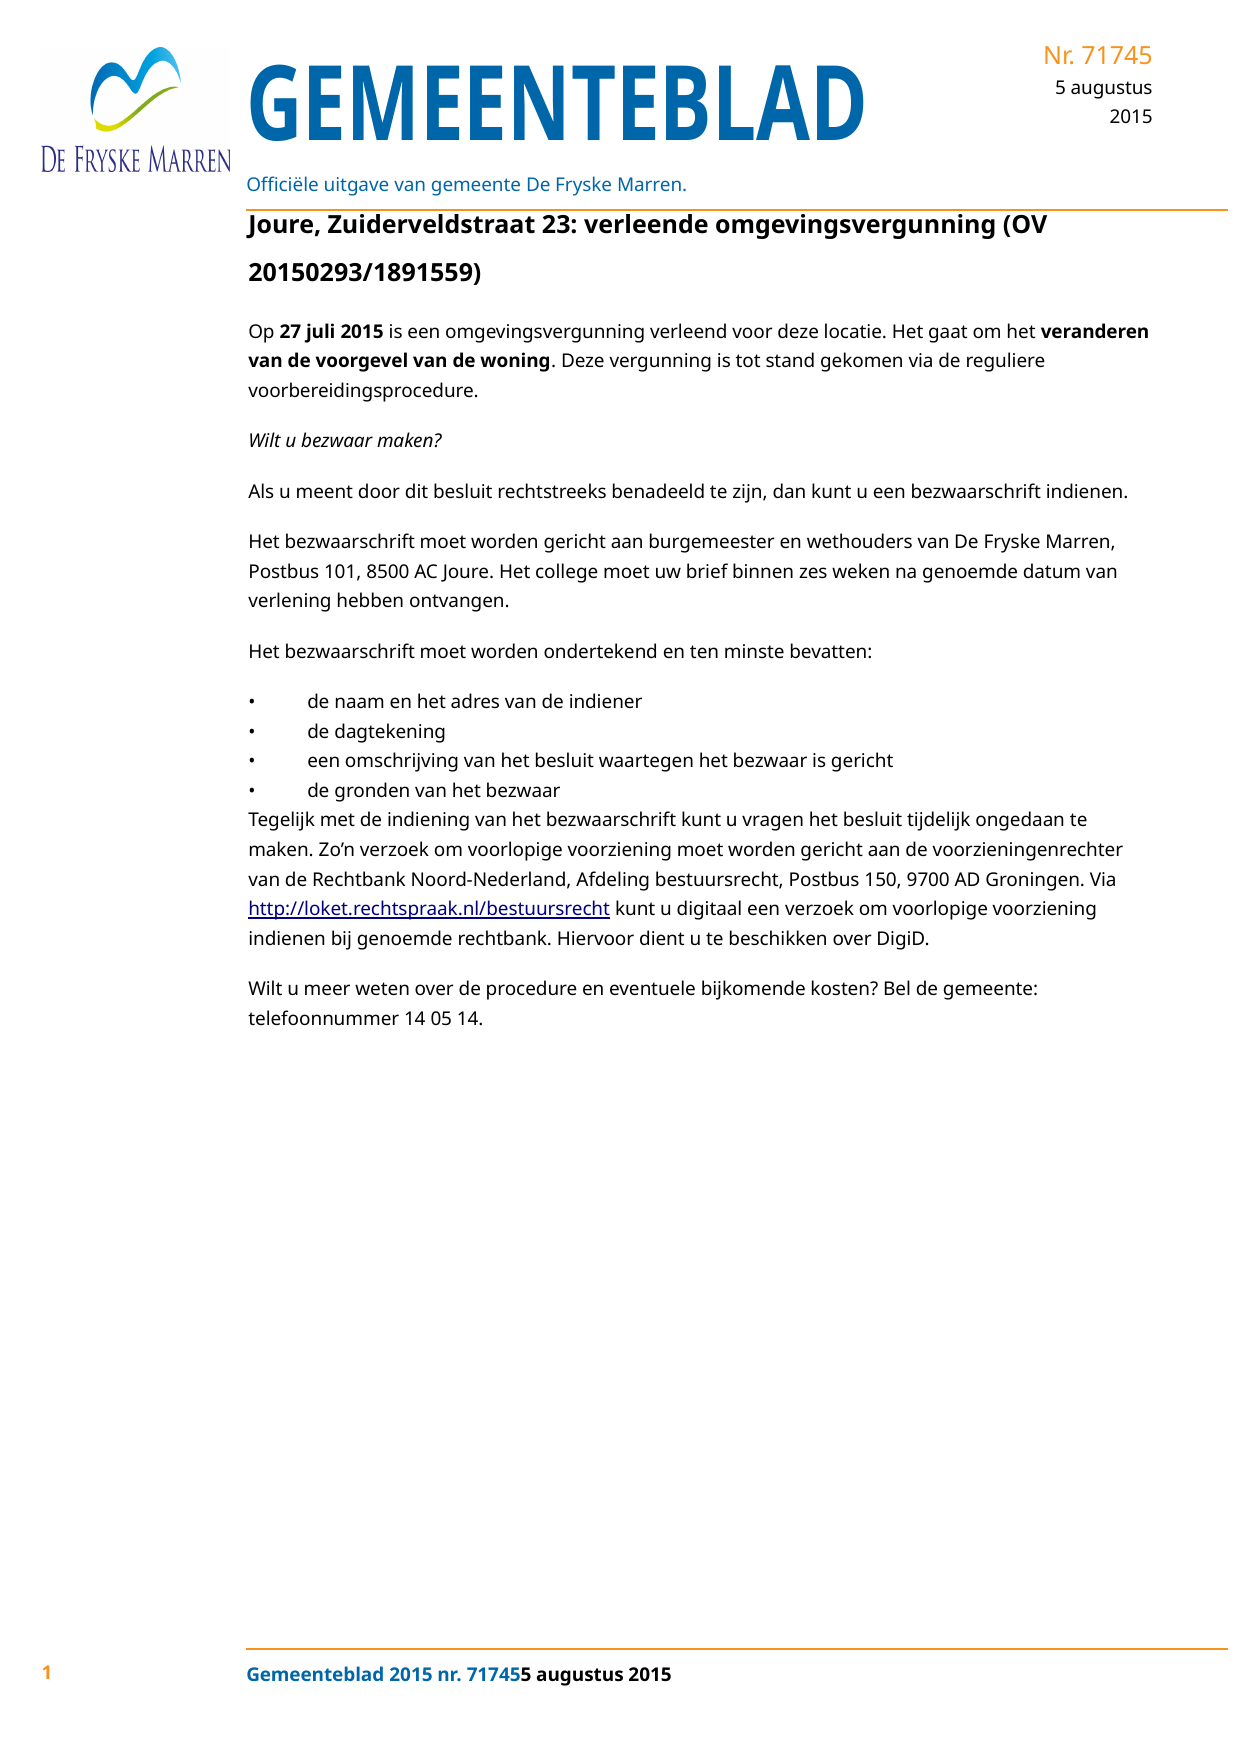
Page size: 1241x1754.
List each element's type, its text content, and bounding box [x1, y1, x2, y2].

text Als u meent door dit besluit rechtstreeks benadeeld te zijn, dan kunt u een bezwaarschrift indienen. [248, 478, 1152, 504]
list de naam en het adres van de indiener [248, 688, 1152, 714]
text Joure, Zuiderveldstraat 23: verleende omgevingsvergunning (OV 20150293/1891559) [248, 211, 1152, 288]
text Op 27 juli 2015 is een omgevingsvergunning verleend voor deze locatie. Het gaat om het veranderen van de voorgevel van de woning. Deze vergunning is tot stand gekomen via de reguliere voorbereidingsprocedure. [248, 318, 1152, 403]
picture [41, 47, 231, 172]
text Het bezwaarschrift moet worden ondertekend en ten minste bevatten: [248, 638, 1152, 664]
list de gronden van het bezwaar [248, 777, 1152, 803]
list de dagtekening [248, 718, 1152, 744]
text Tegelijk met de indiening van het bezwaarschrift kunt u vragen het besluit tijdelijk ongedaan te maken. Zo’n verzoek om voorlopige voorziening moet worden gericht aan de voorzieningenrechter van de Rechtbank Noord-Nederland, Afdeling bestuursrecht, Postbus 150, 9700 AD Groningen. Via http://loket.rechtspraak.nl/bestuursrecht kunt u digitaal een verzoek om voorlopige voorziening indienen bij genoemde rechtbank. Hiervoor dient u te beschikken over DigiD. [248, 807, 1152, 951]
text Wilt u bezwaar maken? [248, 427, 1152, 453]
list een omschrijving van het besluit waartegen het bezwaar is gericht [248, 747, 1152, 773]
text Het bezwaarschrift moet worden gericht aan burgemeester en wethouders van De Fryske Marren, Postbus 101, 8500 AC Joure. Het college moet uw brief binnen zes weken na genoemde datum van verlening hebben ontvangen. [248, 528, 1152, 613]
text Wilt u meer weten over de procedure en eventuele bijkomende kosten? Bel de gemeente: telefoonnummer 14 05 14. [248, 975, 1152, 1031]
